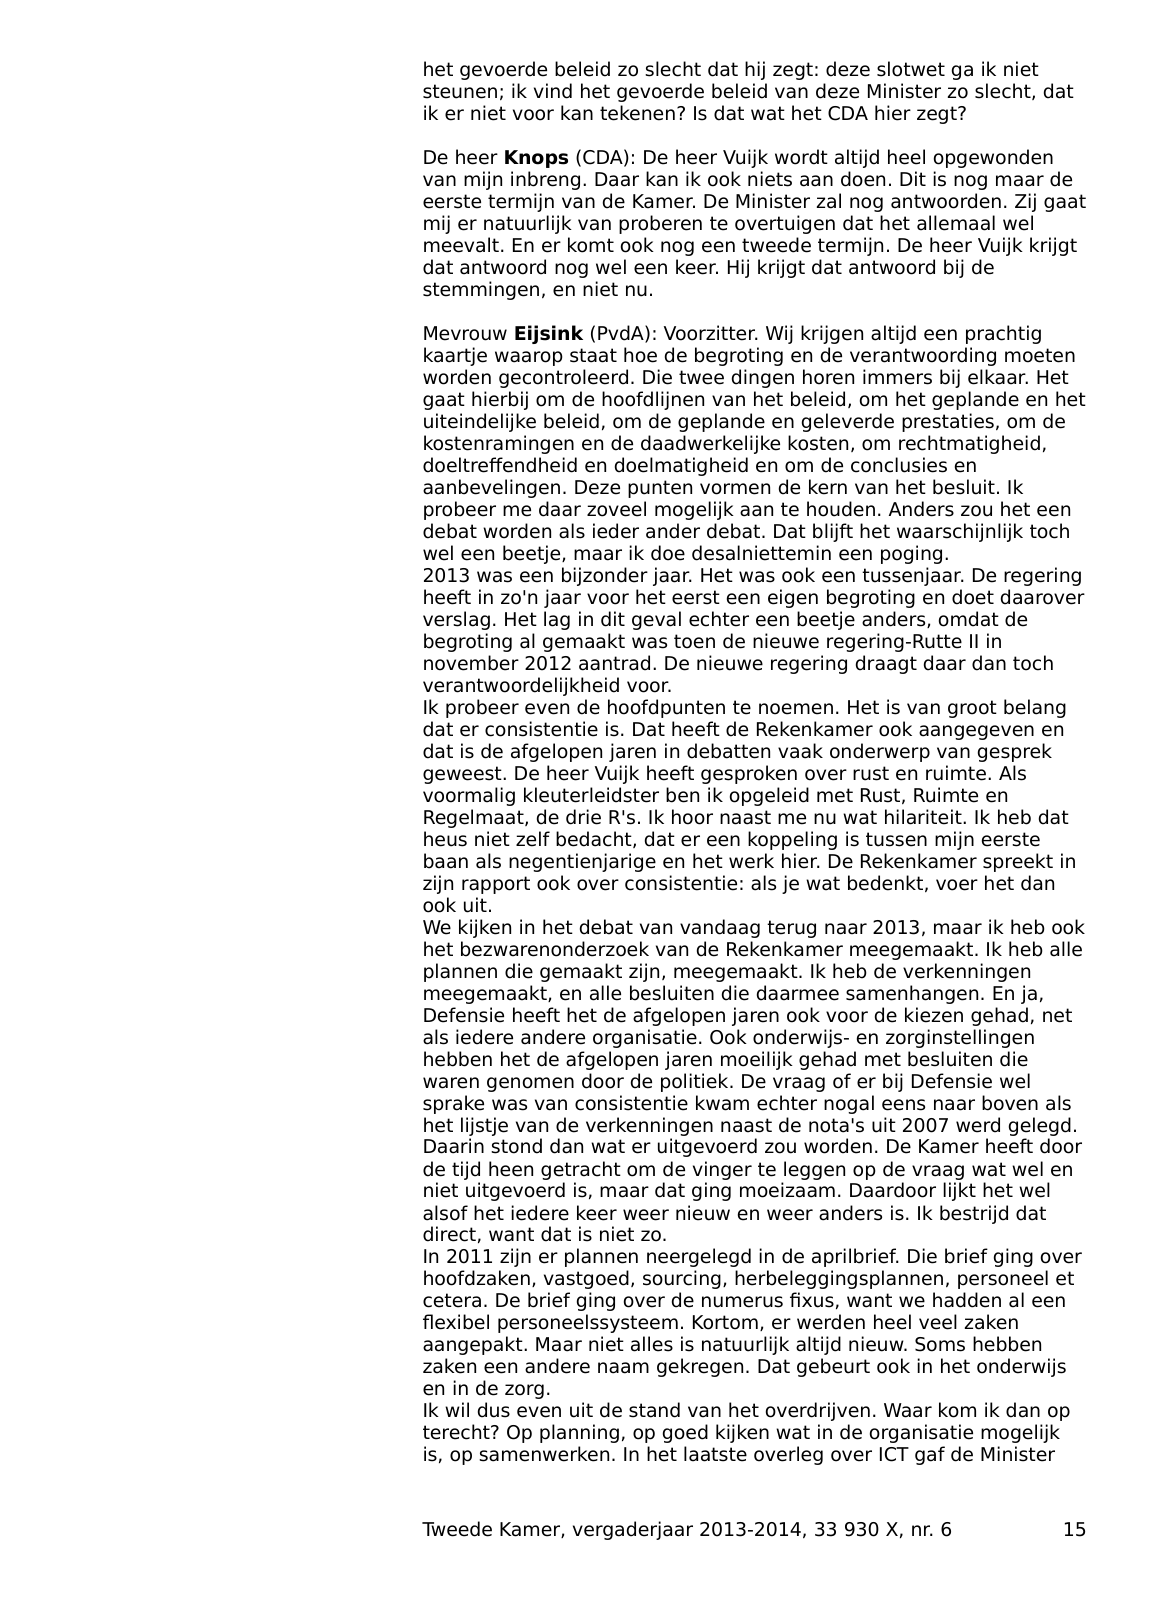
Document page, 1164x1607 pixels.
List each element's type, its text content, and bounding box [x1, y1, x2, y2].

text 2013 was een bijzonder jaar. Het was ook een tussenjaar. De regering heeft in zo'n jaar voor het eerst een eigen begroting en doet daarover verslag. Het lag in dit geval echter een beetje anders, omdat de begroting al gemaakt was toen de nieuwe regering-Rutte II in november 2012 aantrad. De nieuwe regering draagt daar dan toch verantwoordelijkheid voor. [422, 565, 1087, 697]
text We kijken in het debat van vandaag terug naar 2013, maar ik heb ook het bezwarenonderzoek van de Rekenkamer meegemaakt. Ik heb alle plannen die gemaakt zijn, meegemaakt. Ik heb de verkenningen meegemaakt, en alle besluiten die daarmee samenhangen. En ja, Defensie heeft het de afgelopen jaren ook voor de kiezen gehad, net als iedere andere organisatie. Ook onderwijs- en zorginstellingen hebben het de afgelopen jaren moeilijk gehad met besluiten die waren genomen door de politiek. De vraag of er bij Defensie wel sprake was van consistentie kwam echter nogal eens naar boven als het lijstje van de verkenningen naast de nota's uit 2007 werd gelegd. Daarin stond dan wat er uitgevoerd zou worden. De Kamer heeft door de tijd heen getracht om de vinger te leggen op de vraag wat wel en niet uitgevoerd is, maar dat ging moeizaam. Daardoor lijkt het wel alsof het iedere keer weer nieuw en weer anders is. Ik bestrijd dat direct, want dat is niet zo. [422, 917, 1087, 1246]
text In 2011 zijn er plannen neergelegd in de aprilbrief. Die brief ging over hoofdzaken, vastgoed, sourcing, herbeleggingsplannen, personeel et cetera. De brief ging over de numerus fixus, want we hadden al een flexibel personeelssysteem. Kortom, er werden heel veel zaken aangepakt. Maar niet alles is natuurlijk altijd nieuw. Soms hebben zaken een andere naam gekregen. Dat gebeurt ook in het onderwijs en in de zorg. [422, 1246, 1087, 1400]
text Ik probeer even de hoofdpunten te noemen. Het is van groot belang dat er consistentie is. Dat heeft de Rekenkamer ook aangegeven en dat is de afgelopen jaren in debatten vaak onderwerp van gesprek geweest. De heer Vuijk heeft gesproken over rust en ruimte. Als voormalig kleuterleidster ben ik opgeleid met Rust, Ruimte en Regelmaat, de drie R's. Ik hoor naast me nu wat hilariteit. Ik heb dat heus niet zelf bedacht, dat er een koppeling is tussen mijn eerste baan als negentienjarige en het werk hier. De Rekenkamer spreekt in zijn rapport ook over consistentie: als je wat bedenkt, voer het dan ook uit. [422, 697, 1087, 917]
text Mevrouw Eijsink (PvdA): Voorzitter. Wij krijgen altijd een prachtig kaartje waarop staat hoe de begroting en de verantwoording moeten worden gecontroleerd. Die twee dingen horen immers bij elkaar. Het gaat hierbij om de hoofdlijnen van het beleid, om het geplande en het uiteindelijke beleid, om de geplande en geleverde prestaties, om de kostenramingen en de daadwerkelijke kosten, om rechtmatigheid, doeltreffendheid en doelmatigheid en om de conclusies en aanbevelingen. Deze punten vormen de kern van het besluit. Ik probeer me daar zoveel mogelijk aan te houden. Anders zou het een debat worden als ieder ander debat. Dat blijft het waarschijnlijk toch wel een beetje, maar ik doe desalniettemin een poging. [422, 323, 1087, 565]
text het gevoerde beleid zo slecht dat hij zegt: deze slotwet ga ik niet steunen; ik vind het gevoerde beleid van deze Minister zo slecht, dat ik er niet voor kan tekenen? Is dat wat het CDA hier zegt? [422, 59, 1087, 125]
text De heer Knops (CDA): De heer Vuijk wordt altijd heel opgewonden van mijn inbreng. Daar kan ik ook niets aan doen. Dit is nog maar de eerste termijn van de Kamer. De Minister zal nog antwoorden. Zij gaat mij er natuurlijk van proberen te overtuigen dat het allemaal wel meevalt. En er komt ook nog een tweede termijn. De heer Vuijk krijgt dat antwoord nog wel een keer. Hij krijgt dat antwoord bij de stemmingen, en niet nu. [422, 147, 1087, 301]
text Ik wil dus even uit de stand van het overdrijven. Waar kom ik dan op terecht? Op planning, op goed kijken wat in de organisatie mogelijk is, op samenwerken. In het laatste overleg over ICT gaf de Minister [422, 1400, 1087, 1466]
